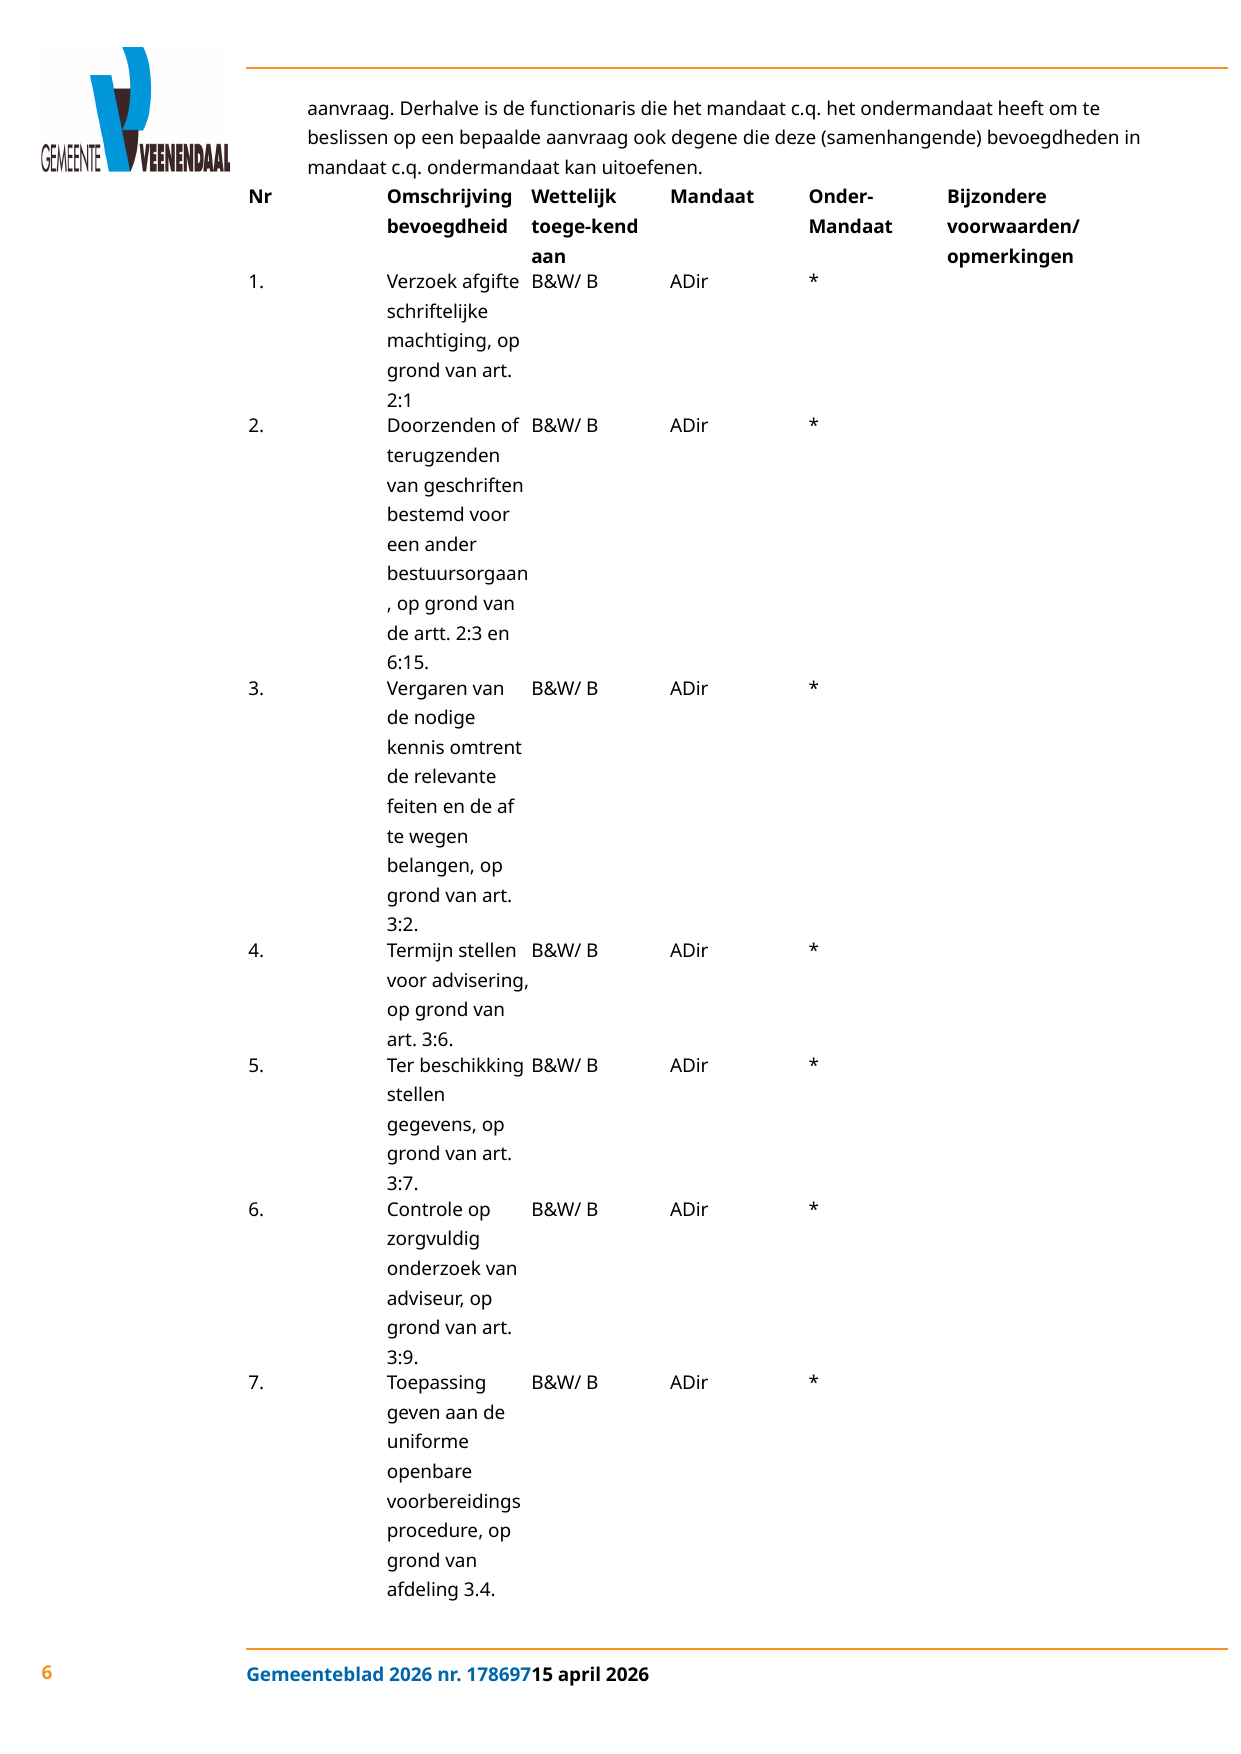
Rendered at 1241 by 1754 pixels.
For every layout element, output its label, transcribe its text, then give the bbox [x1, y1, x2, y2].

list aanvraag. Derhalve is de functionaris die het mandaat c.q. het ondermandaat heeft om te beslissen op een bepaalde aanvraag ook degene die deze (samenhangende) bevoegdheden in mandaat c.q. ondermandaat kan uitoefenen. [248, 95, 1152, 180]
table_cell * [808, 413, 947, 675]
table_cell 6. [248, 1196, 387, 1369]
table_cell Termijn stellen voor advisering, op grond van art. 3:6. [387, 938, 531, 1052]
table_cell B&W/ B [531, 1370, 670, 1602]
table_cell * [808, 675, 947, 937]
table_header Onder- Mandaat [808, 184, 947, 268]
table_cell * [808, 1052, 947, 1196]
table_cell B&W/ B [531, 1196, 670, 1369]
table_header Mandaat [670, 184, 808, 268]
table_header Bijzondere voorwaarden/ opmerkingen [947, 184, 1152, 268]
table_cell 5. [248, 1052, 387, 1196]
table_cell ADir [670, 675, 808, 937]
table_cell B&W/ B [531, 413, 670, 675]
table_cell 1. [248, 269, 387, 413]
table_cell * [808, 269, 947, 413]
table_cell * [808, 1370, 947, 1602]
table_cell ADir [670, 269, 808, 413]
picture [41, 47, 130, 172]
table_cell * [808, 1196, 947, 1369]
table_cell [947, 1370, 1152, 1602]
table_cell [947, 938, 1152, 1052]
table_cell B&W/ B [531, 938, 670, 1052]
picture [123, 47, 231, 172]
table_cell [947, 413, 1152, 675]
table_cell B&W/ B [531, 269, 670, 413]
table_cell [947, 269, 1152, 413]
table_cell Controle op zorgvuldig onderzoek van adviseur, op grond van art. 3:9. [387, 1196, 531, 1369]
table_cell Ter beschikking stellen gegevens, op grond van art. 3:7. [387, 1052, 531, 1196]
table_cell ADir [670, 1370, 808, 1602]
table_cell Toepassing geven aan de uniforme openbare voorbereidingsprocedure, op grond van afdeling 3.4. [387, 1370, 531, 1602]
table_cell * [808, 938, 947, 1052]
table_cell ADir [670, 1052, 808, 1196]
table_cell [947, 1196, 1152, 1369]
table_cell 2. [248, 413, 387, 675]
table_header Wettelijk toege-kend aan [531, 184, 670, 268]
table_header Nr [248, 184, 387, 268]
table_header Omschrijving bevoegdheid [387, 184, 531, 268]
table_cell [947, 675, 1152, 937]
table_cell B&W/ B [531, 1052, 670, 1196]
table_cell Verzoek afgifte schriftelijke machtiging, op grond van art. 2:1 [387, 269, 531, 413]
table_cell 7. [248, 1370, 387, 1602]
table_cell [947, 1052, 1152, 1196]
table_cell 4. [248, 938, 387, 1052]
table_cell Vergaren van de nodige kennis omtrent de relevante feiten en de af te wegen belangen, op grond van art. 3:2. [387, 675, 531, 937]
table_cell B&W/ B [531, 675, 670, 937]
table_cell ADir [670, 938, 808, 1052]
table_cell ADir [670, 1196, 808, 1369]
table_cell Doorzenden of terugzenden van geschriften bestemd voor een ander bestuursorgaan, op grond van de artt. 2:3 en 6:15. [387, 413, 531, 675]
table_cell ADir [670, 413, 808, 675]
table_cell 3. [248, 675, 387, 937]
